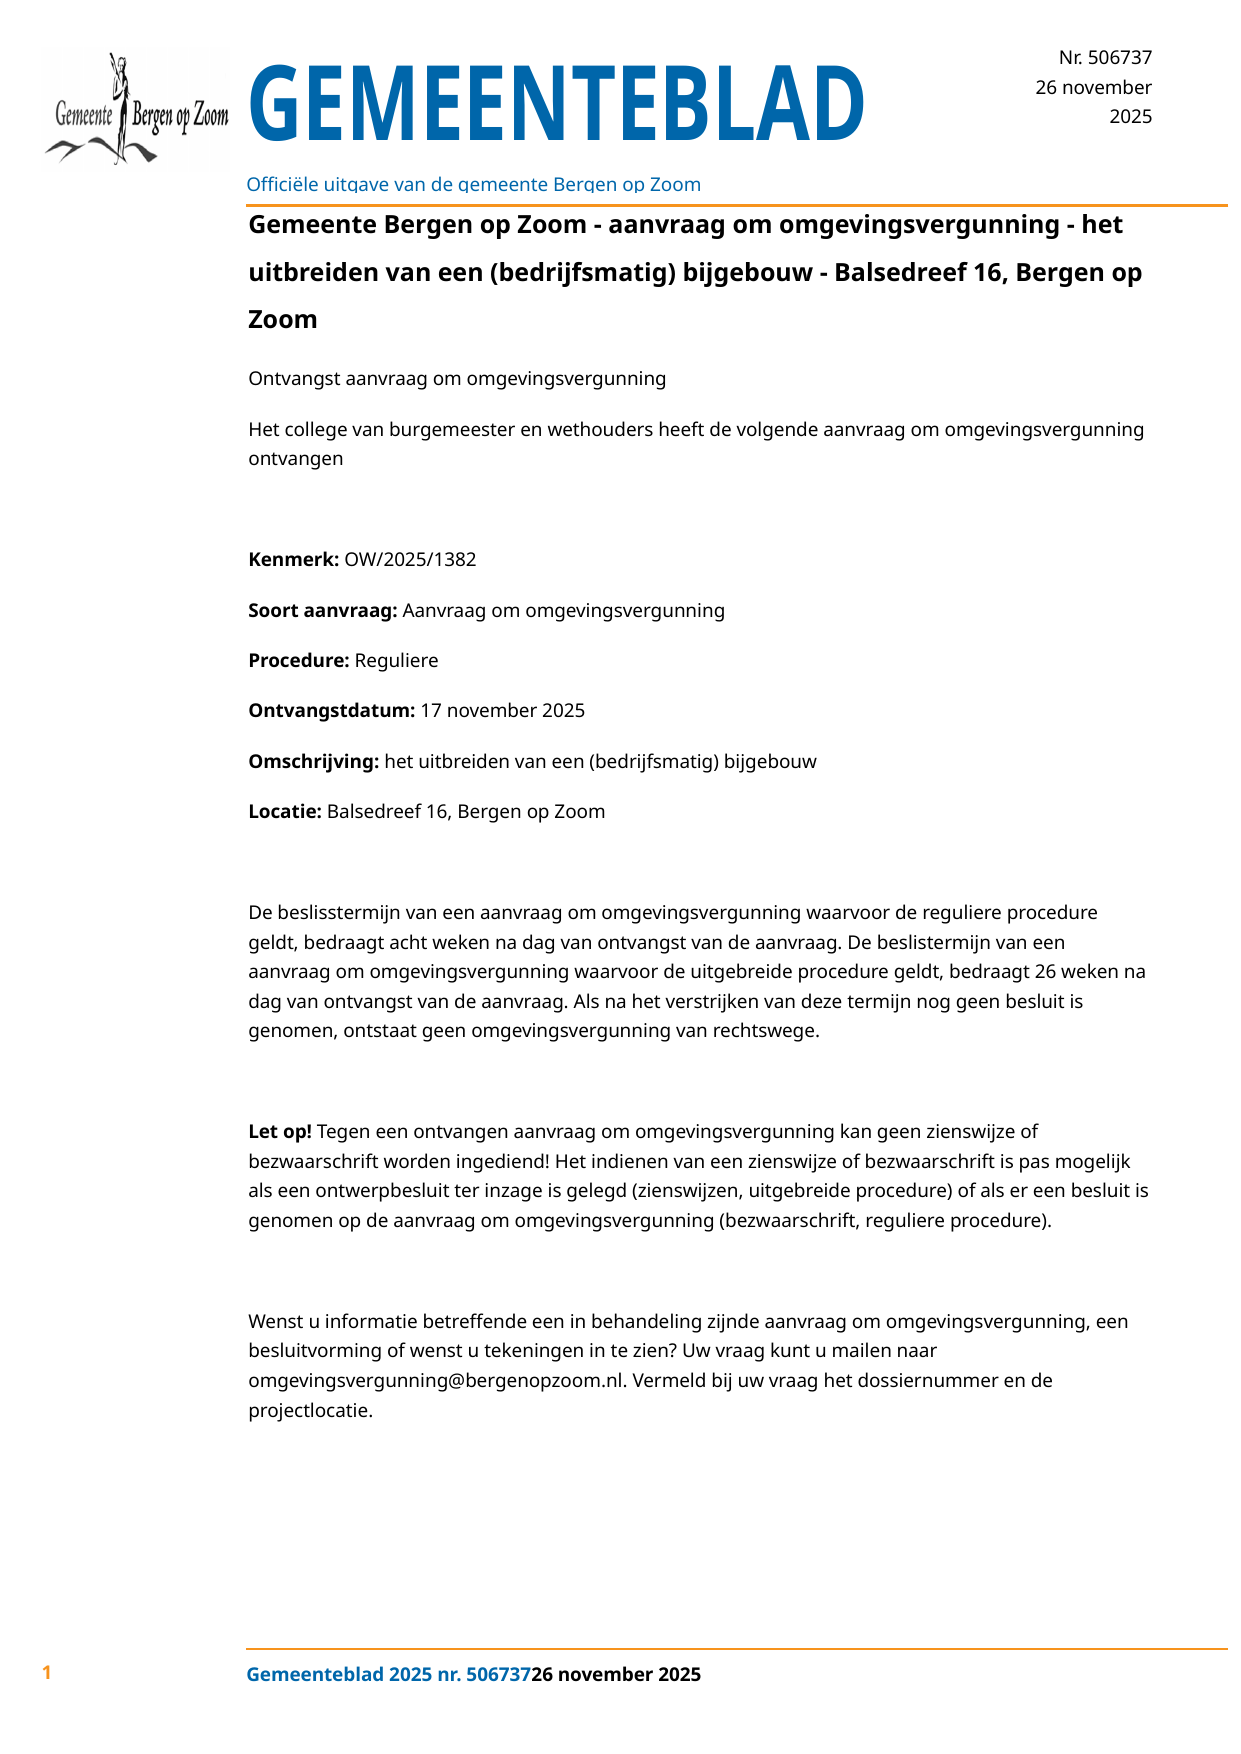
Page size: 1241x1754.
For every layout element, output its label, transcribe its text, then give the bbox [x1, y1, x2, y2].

text Ontvangstdatum: 17 november 2025 [248, 698, 1152, 723]
text Het college van burgemeester en wethouders heeft de volgende aanvraag om omgevingsvergunning ontvangen [248, 416, 1152, 471]
text Ontvangst aanvraag om omgevingsvergunning [248, 366, 1152, 391]
text Wenst u informatie betreffende een in behandeling zijnde aanvraag om omgevingsvergunning, een besluitvorming of wenst u tekeningen in te zien? Uw vraag kunt u mailen naar omgevingsvergunning@bergenopzoom.nl. Vermeld bij uw vraag het dossiernummer en de projectlocatie. [248, 1308, 1152, 1422]
text De beslisstermijn van een aanvraag om omgevingsvergunning waarvoor de reguliere procedure geldt, bedraagt acht weken na dag van ontvangst van de aanvraag. De beslistermijn van een aanvraag om omgevingsvergunning waarvoor de uitgebreide procedure geldt, bedraagt 26 weken na dag van ontvangst van de aanvraag. Als na het verstrijken van deze termijn nog geen besluit is genomen, ontstaat geen omgevingsvergunning van rechtswege. [248, 899, 1152, 1043]
text Gemeente Bergen op Zoom - aanvraag om omgevingsvergunning - het uitbreiden van een (bedrijfsmatig) bijgebouw - Balsedreef 16, Bergen op Zoom [248, 207, 1152, 336]
text Omschrijving: het uitbreiden van een (bedrijfsmatig) bijgebouw [248, 748, 1152, 774]
text Let op! Tegen een ontvangen aanvraag om omgevingsvergunning kan geen zienswijze of bezwaarschrift worden ingediend! Het indienen van een zienswijze of bezwaarschrift is pas mogelijk als een ontwerpbesluit ter inzage is gelegd (zienswijzen, uitgebreide procedure) of als er een besluit is genomen op de aanvraag om omgevingsvergunning (bezwaarschrift, reguliere procedure). [248, 1118, 1152, 1233]
text Locatie: Balsedreef 16, Bergen op Zoom [248, 798, 1152, 824]
picture [41, 47, 231, 172]
text Soort aanvraag: Aanvraag om omgevingsvergunning [248, 597, 1152, 622]
text Kenmerk: OW/2025/1382 [248, 546, 1152, 572]
text Procedure: Reguliere [248, 647, 1152, 673]
